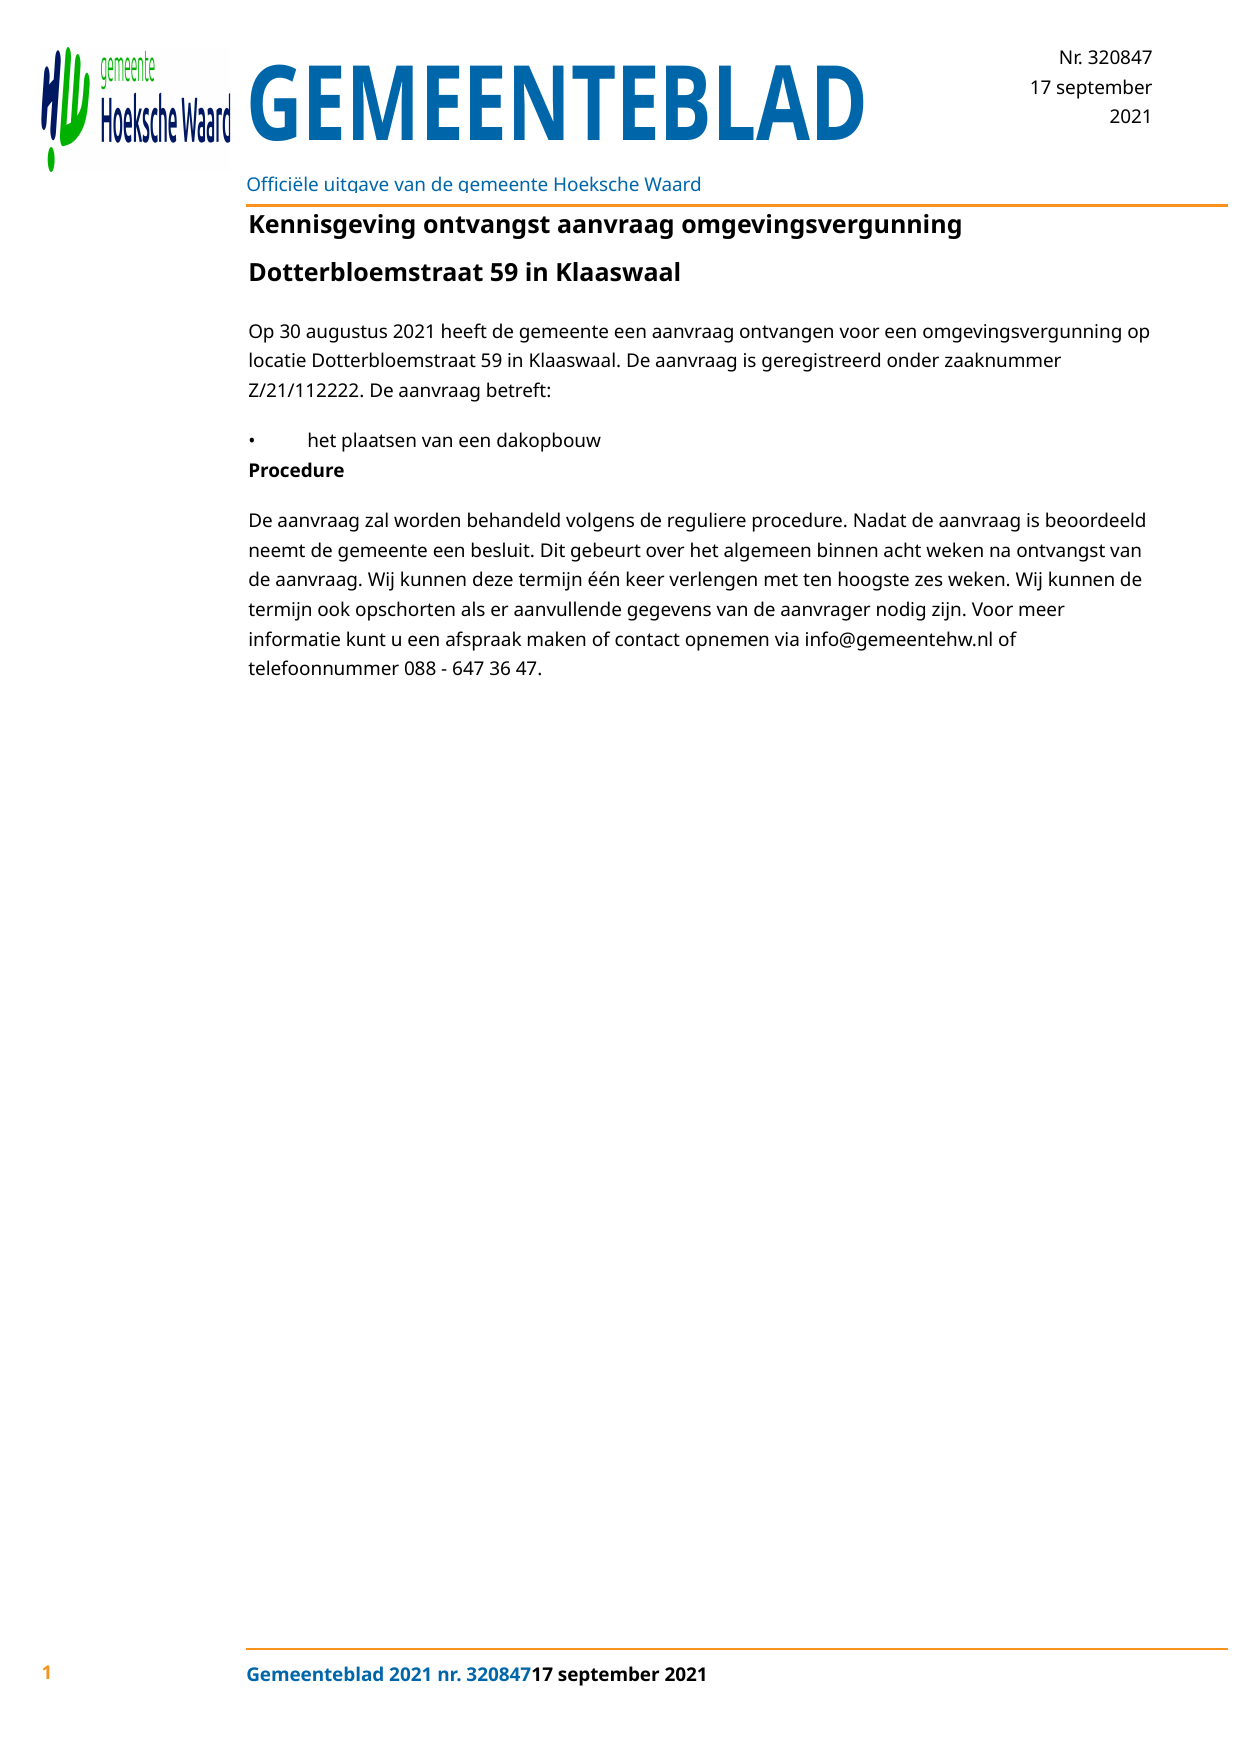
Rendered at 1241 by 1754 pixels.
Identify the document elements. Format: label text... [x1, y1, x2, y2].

text Procedure [248, 457, 1152, 483]
text Op 30 augustus 2021 heeft de gemeente een aanvraag ontvangen voor een omgevingsvergunning op locatie Dotterbloemstraat 59 in Klaaswaal. De aanvraag is geregistreerd onder zaaknummer Z/21/112222. De aanvraag betreft: [248, 318, 1152, 403]
list het plaatsen van een dakopbouw [248, 427, 1152, 453]
picture [41, 47, 231, 172]
text Kennisgeving ontvangst aanvraag omgevingsvergunning Dotterbloemstraat 59 in Klaaswaal [248, 207, 1152, 288]
text De aanvraag zal worden behandeld volgens de reguliere procedure. Nadat de aanvraag is beoordeeld neemt de gemeente een besluit. Dit gebeurt over het algemeen binnen acht weken na ontvangst van de aanvraag. Wij kunnen deze termijn één keer verlengen met ten hoogste zes weken. Wij kunnen de termijn ook opschorten als er aanvullende gegevens van de aanvrager nodig zijn. Voor meer informatie kunt u een afspraak maken of contact opnemen via info@gemeentehw.nl of telefoonnummer 088 - 647 36 47. [248, 507, 1152, 681]
